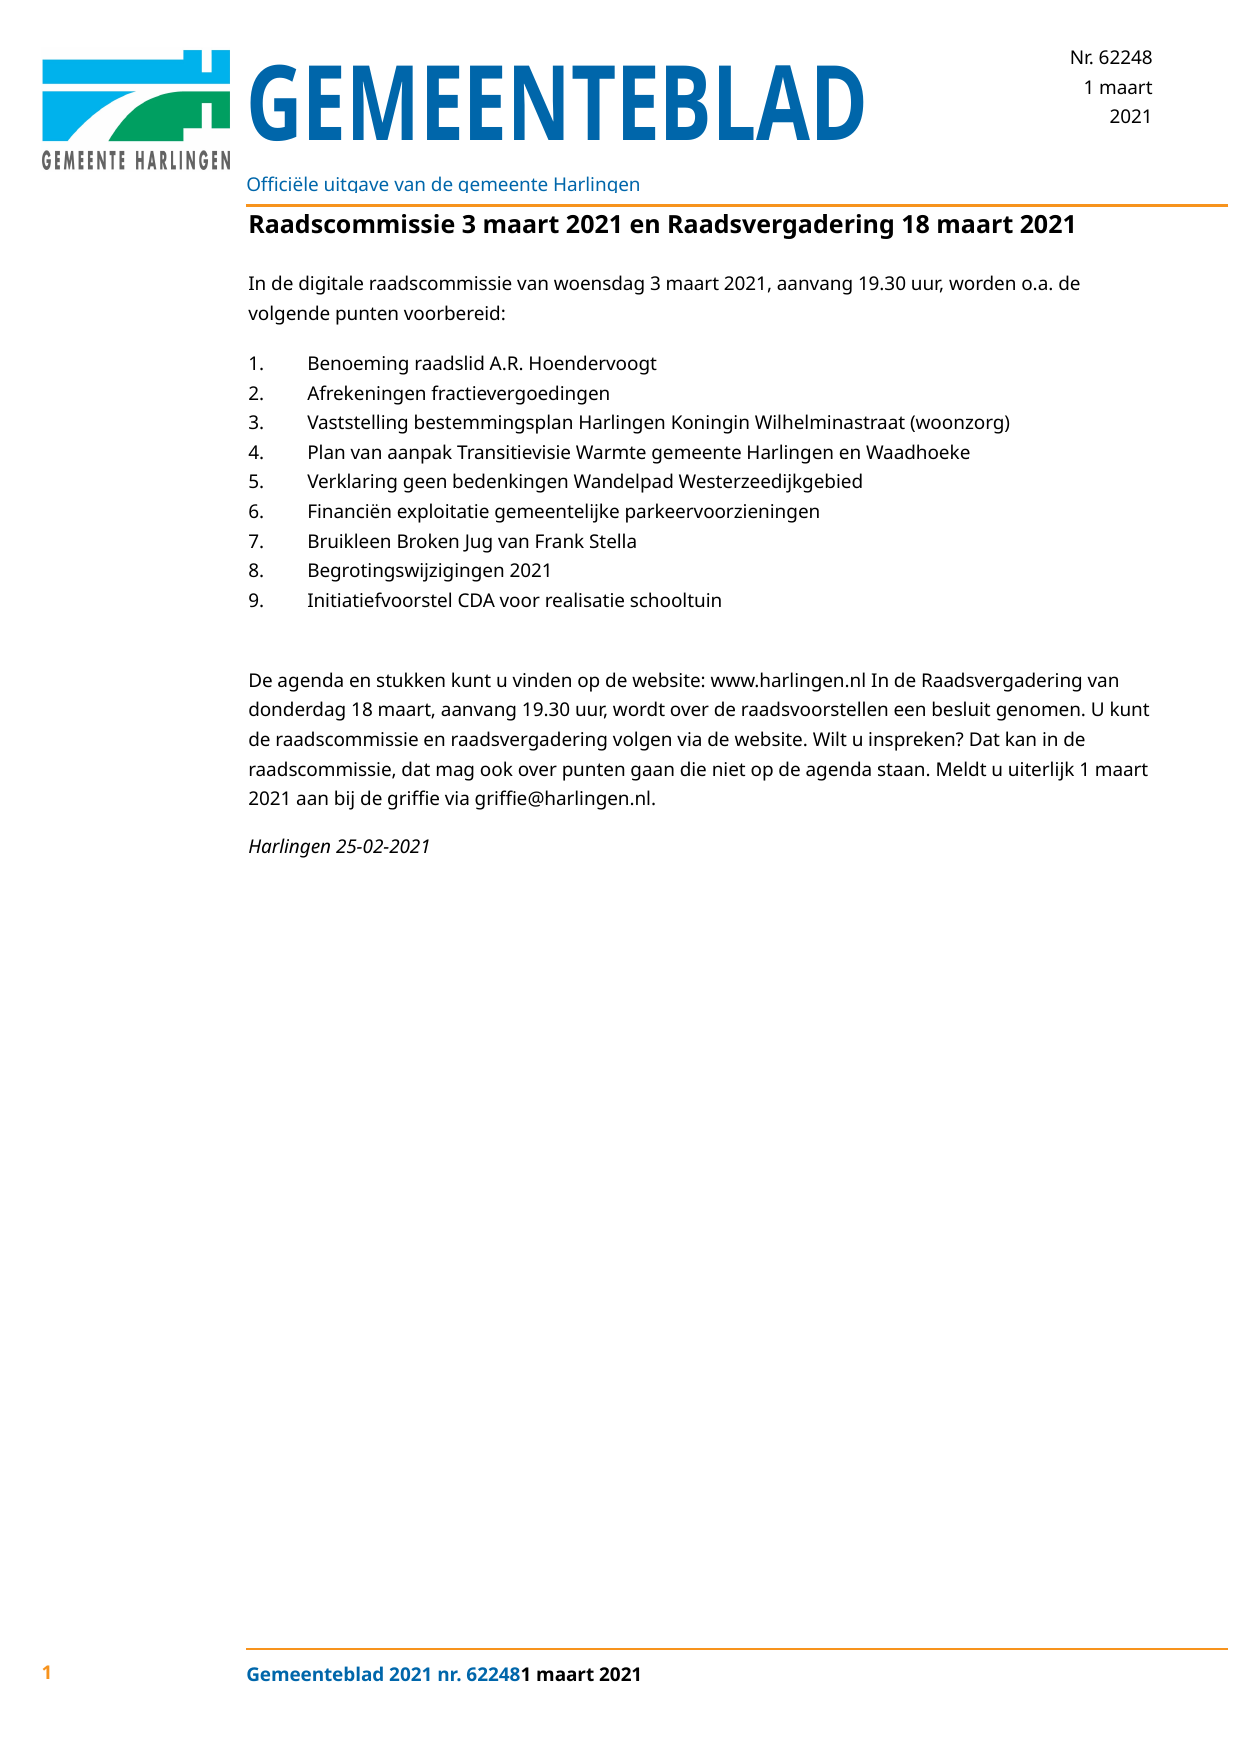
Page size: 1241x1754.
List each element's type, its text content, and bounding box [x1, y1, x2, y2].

text De agenda en stukken kunt u vinden op de website: www.harlingen.nl In de Raadsvergadering van donderdag 18 maart, aanvang 19.30 uur, wordt over de raadsvoorstellen een besluit genomen. U kunt de raadscommissie en raadsvergadering volgen via de website. Wilt u inspreken? Dat kan in de raadscommissie, dat mag ook over punten gaan die niet op de agenda staan. Meldt u uiterlijk 1 maart 2021 aan bij de griffie via griffie@harlingen.nl. [248, 667, 1152, 811]
list Financiën exploitatie gemeentelijke parkeervoorzieningen [248, 498, 1152, 524]
list Benoeming raadslid A.R. Hoendervoogt [248, 350, 1152, 376]
text In de digitale raadscommissie van woensdag 3 maart 2021, aanvang 19.30 uur, worden o.a. de volgende punten voorbereid: [248, 270, 1152, 326]
list Verklaring geen bedenkingen Wandelpad Westerzeedijkgebied [248, 469, 1152, 494]
list Plan van aanpak Transitievisie Warmte gemeente Harlingen en Waadhoeke [248, 439, 1152, 465]
text Raadscommissie 3 maart 2021 en Raadsvergadering 18 maart 2021 [248, 207, 1152, 241]
picture [41, 47, 231, 172]
list Initiatiefvoorstel CDA voor realisatie schooltuin [248, 587, 1152, 613]
text Harlingen 25-02-2021 [248, 833, 1152, 859]
list Afrekeningen fractievergoedingen [248, 380, 1152, 406]
list Bruikleen Broken Jug van Frank Stella [248, 528, 1152, 553]
list Begrotingswijzigingen 2021 [248, 557, 1152, 583]
list Vaststelling bestemmingsplan Harlingen Koningin Wilhelminastraat (woonzorg) [248, 409, 1152, 435]
